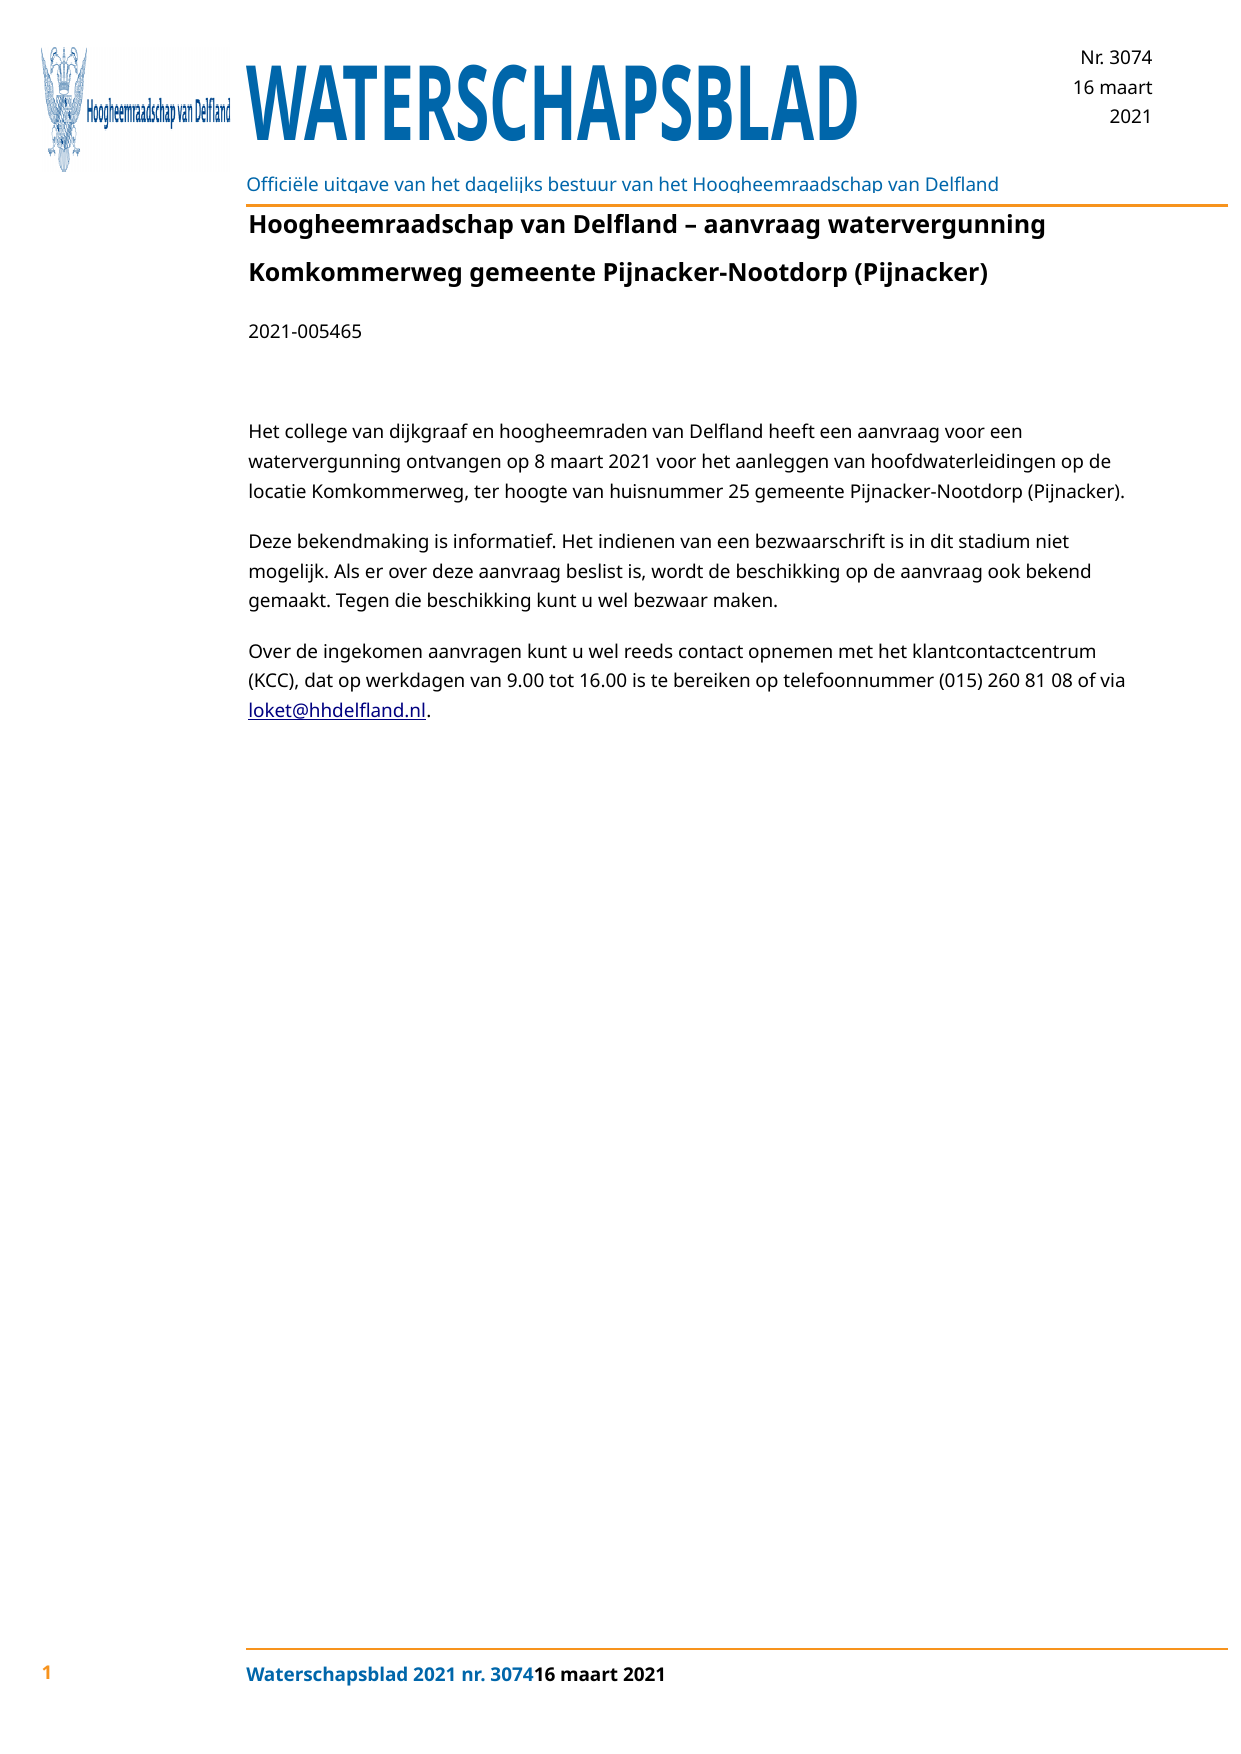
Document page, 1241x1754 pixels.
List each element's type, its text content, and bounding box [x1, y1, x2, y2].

text Over de ingekomen aanvragen kunt u wel reeds contact opnemen met het klantcontactcentrum (KCC), dat op werkdagen van 9.00 tot 16.00 is te bereiken op telefoonnummer (015) 260 81 08 of via loket@hhdelfland.nl. [248, 638, 1152, 723]
text Hoogheemraadschap van Delfland – aanvraag watervergunning Komkommerweg gemeente Pijnacker-Nootdorp (Pijnacker) [248, 207, 1152, 288]
text 2021-005465 [248, 318, 1152, 344]
text Het college van dijkgraaf en hoogheemraden van Delfland heeft een aanvraag voor een watervergunning ontvangen op 8 maart 2021 voor het aanleggen van hoofdwaterleidingen op de locatie Komkommerweg, ter hoogte van huisnummer 25 gemeente Pijnacker-Nootdorp (Pijnacker). [248, 419, 1152, 504]
text Deze bekendmaking is informatief. Het indienen van een bezwaarschrift is in dit stadium niet mogelijk. Als er over deze aanvraag beslist is, wordt de beschikking op de aanvraag ook bekend gemaakt. Tegen die beschikking kunt u wel bezwaar maken. [248, 528, 1152, 613]
picture [41, 47, 231, 172]
